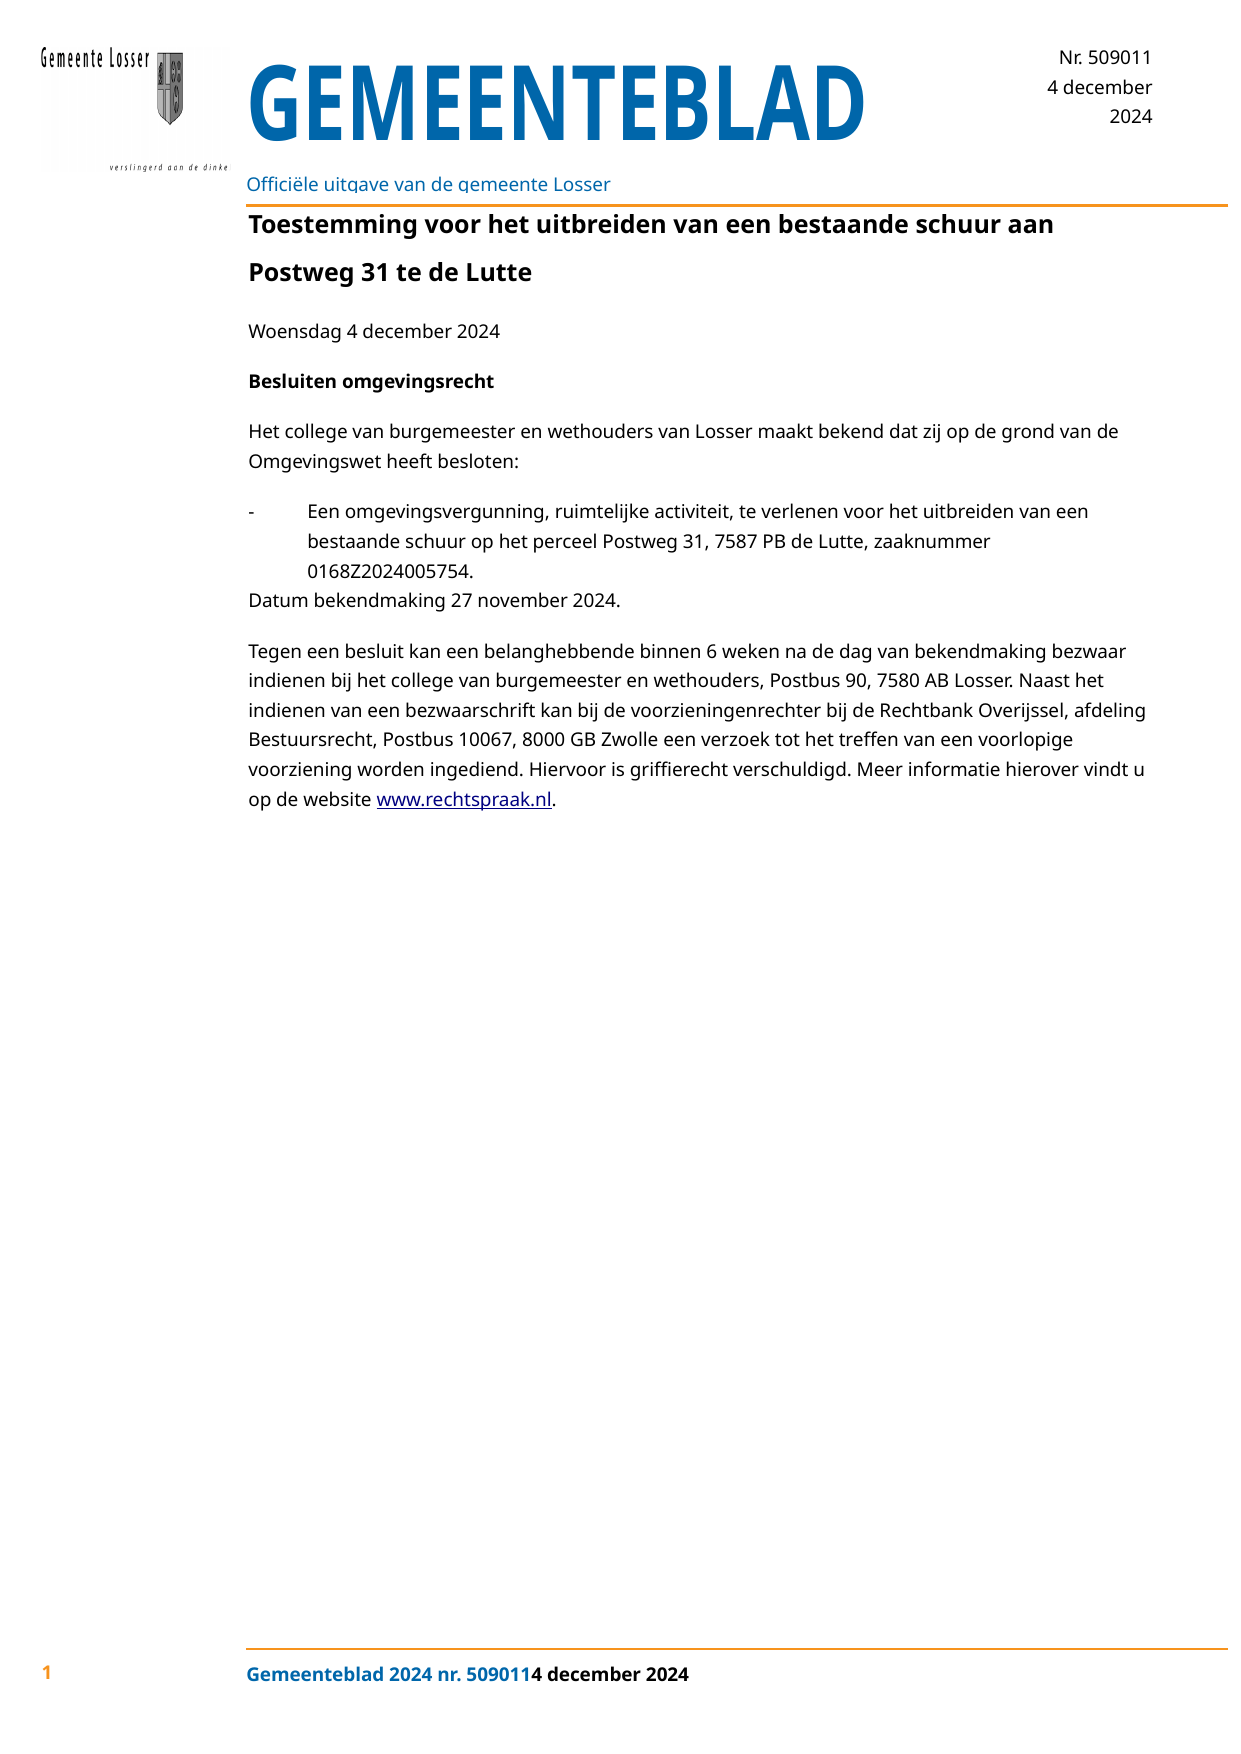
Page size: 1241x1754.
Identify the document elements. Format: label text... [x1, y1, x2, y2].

text Toestemming voor het uitbreiden van een bestaande schuur aan Postweg 31 te de Lutte [248, 207, 1152, 288]
picture [41, 47, 231, 172]
list Een omgevingsvergunning, ruimtelijke activiteit, te verlenen voor het uitbreiden van een bestaande schuur op het perceel Postweg 31, 7587 PB de Lutte, zaaknummer 0168Z2024005754. [248, 499, 1152, 584]
text Het college van burgemeester en wethouders van Losser maakt bekend dat zij op de grond van de Omgevingswet heeft besloten: [248, 419, 1152, 474]
text Besluiten omgevingsrecht [248, 368, 1152, 394]
text Tegen een besluit kan een belanghebbende binnen 6 weken na de dag van bekendmaking bezwaar indienen bij het college van burgemeester en wethouders, Postbus 90, 7580 AB Losser. Naast het indienen van een bezwaarschrift kan bij de voorzieningenrechter bij de Rechtbank Overijssel, afdeling Bestuursrecht, Postbus 10067, 8000 GB Zwolle een verzoek tot het treffen van een voorlopige voorziening worden ingediend. Hiervoor is griffierecht verschuldigd. Meer informatie hierover vindt u op de website www.rechtspraak.nl. [248, 638, 1152, 812]
text Datum bekendmaking 27 november 2024. [248, 587, 1152, 613]
text Woensdag 4 december 2024 [248, 318, 1152, 344]
